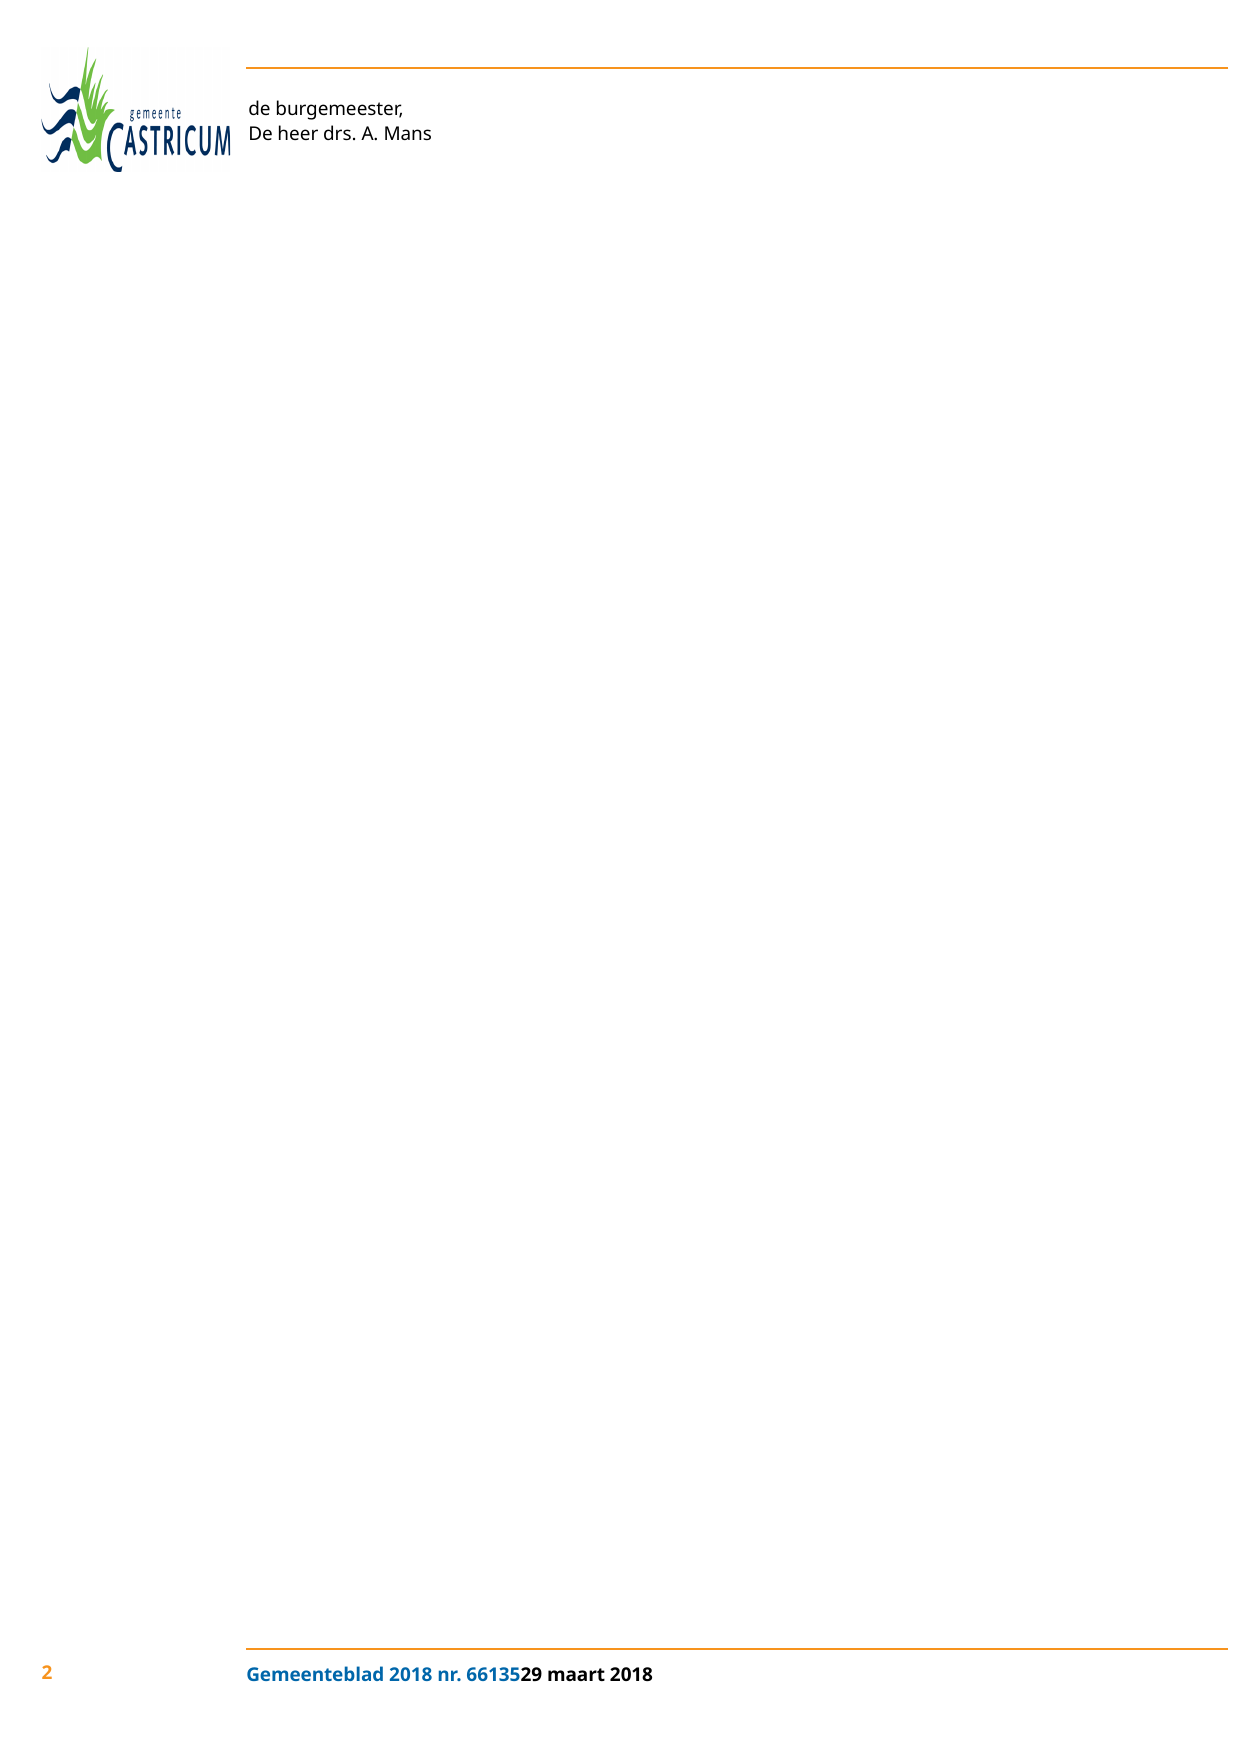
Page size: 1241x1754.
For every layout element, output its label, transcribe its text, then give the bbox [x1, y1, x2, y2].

text de burgemeester, [248, 95, 1152, 121]
picture [41, 47, 231, 172]
text De heer drs. A. Mans [248, 121, 1152, 146]
